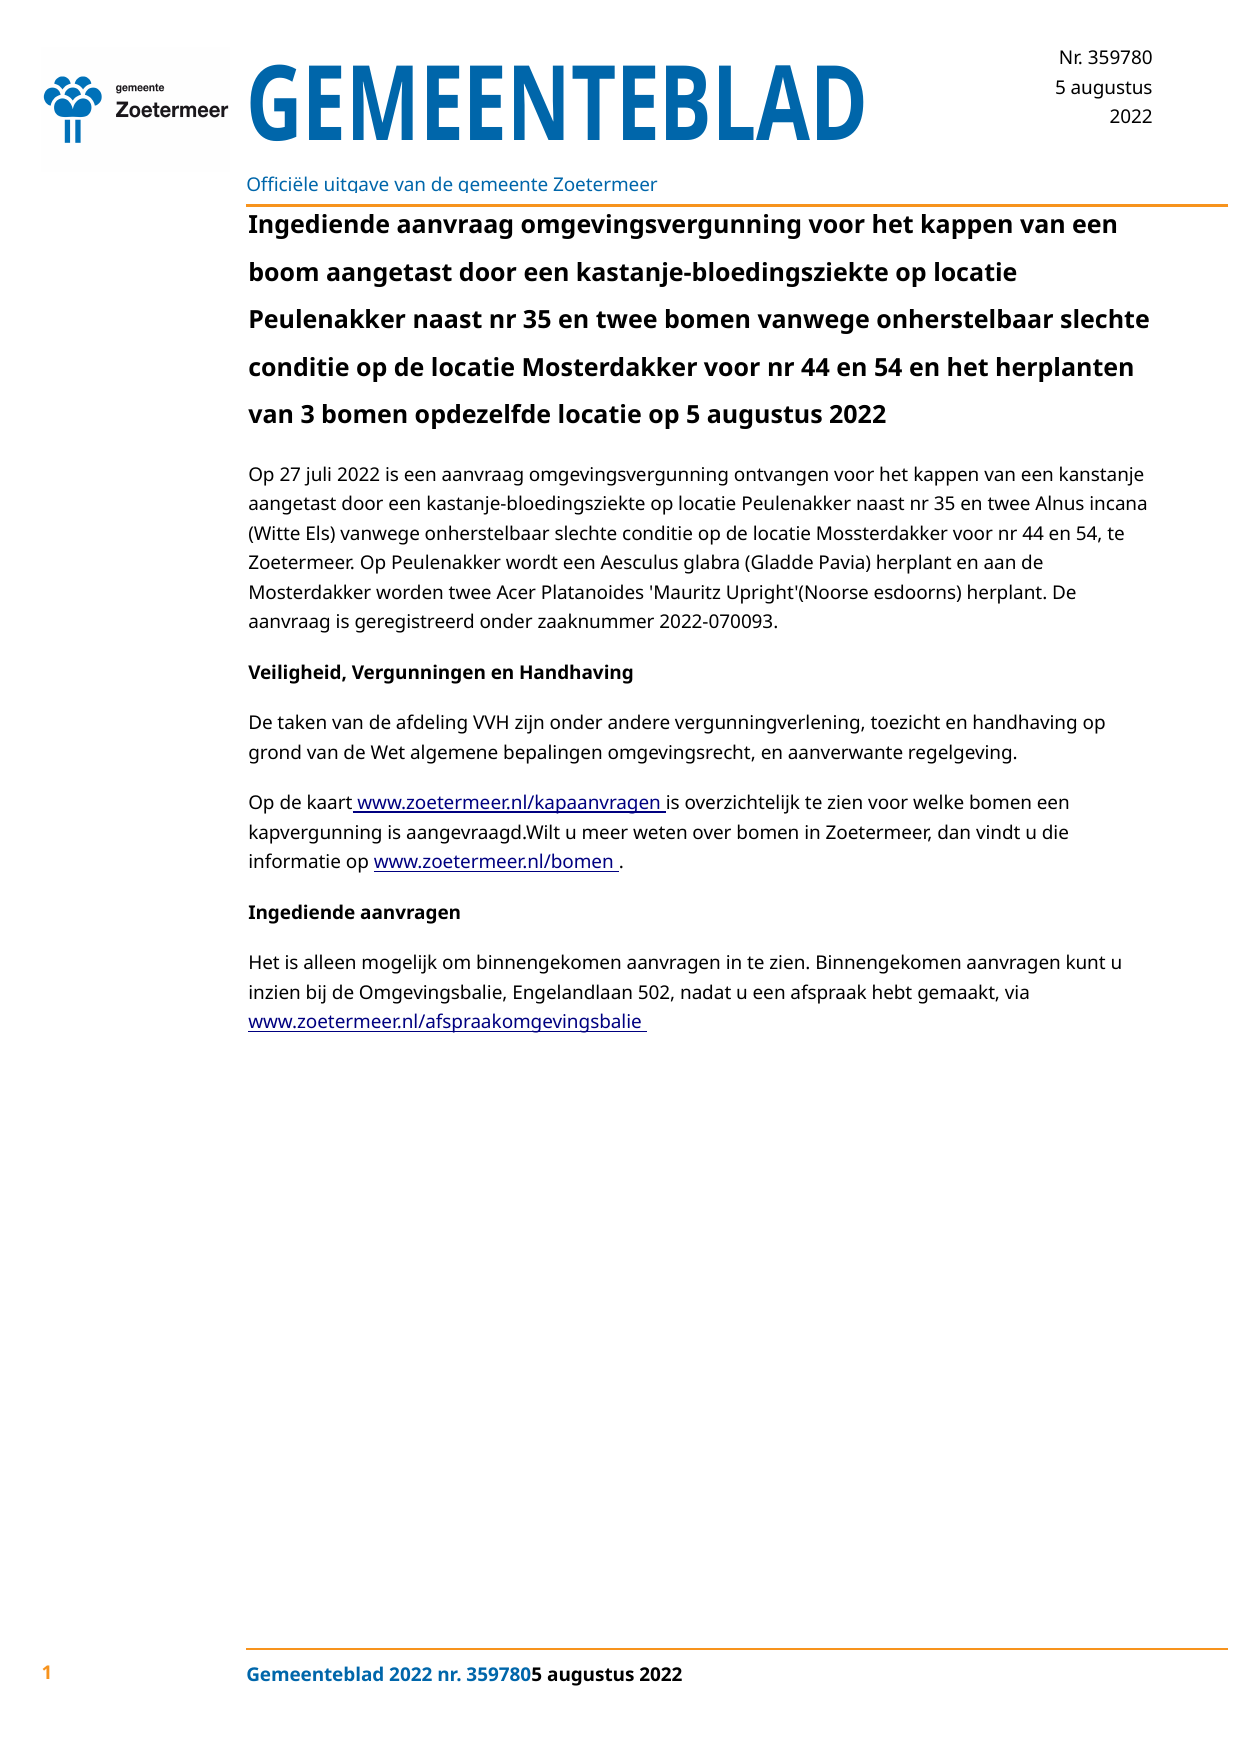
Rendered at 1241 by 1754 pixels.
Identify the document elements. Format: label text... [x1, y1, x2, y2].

picture [41, 47, 231, 172]
text Ingediende aanvraag omgevingsvergunning voor het kappen van een boom aangetast door een kastanje-bloedingsziekte op locatie Peulenakker naast nr 35 en twee bomen vanwege onherstelbaar slechte conditie op de locatie Mosterdakker voor nr 44 en 54 en het herplanten van 3 bomen opdezelfde locatie op 5 augustus 2022 [248, 207, 1152, 431]
text Veiligheid, Vergunningen en Handhaving [248, 659, 1152, 685]
text De taken van de afdeling VVH zijn onder andere vergunningverlening, toezicht en handhaving op grond van de Wet algemene bepalingen omgevingsrecht, en aanverwante regelgeving. [248, 709, 1152, 765]
text Ingediende aanvragen [248, 899, 1152, 925]
text Op de kaart www.zoetermeer.nl/kapaanvragen is overzichtelijk te zien voor welke bomen een kapvergunning is aangevraagd.Wilt u meer weten over bomen in Zoetermeer, dan vindt u die informatie op www.zoetermeer.nl/bomen . [248, 789, 1152, 874]
text Op 27 juli 2022 is een aanvraag omgevingsvergunning ontvangen voor het kappen van een kanstanje aangetast door een kastanje-bloedingsziekte op locatie Peulenakker naast nr 35 en twee Alnus incana (Witte Els) vanwege onherstelbaar slechte conditie op de locatie Mossterdakker voor nr 44 en 54, te Zoetermeer. Op Peulenakker wordt een Aesculus glabra (Gladde Pavia) herplant en aan de Mosterdakker worden twee Acer Platanoides 'Mauritz Upright'(Noorse esdoorns) herplant. De aanvraag is geregistreerd onder zaaknummer 2022-070093. [248, 461, 1152, 634]
text Het is alleen mogelijk om binnengekomen aanvragen in te zien. Binnengekomen aanvragen kunt u inzien bij de Omgevingsbalie, Engelandlaan 502, nadat u een afspraak hebt gemaakt, via www.zoetermeer.nl/afspraakomgevingsbalie [248, 949, 1152, 1034]
